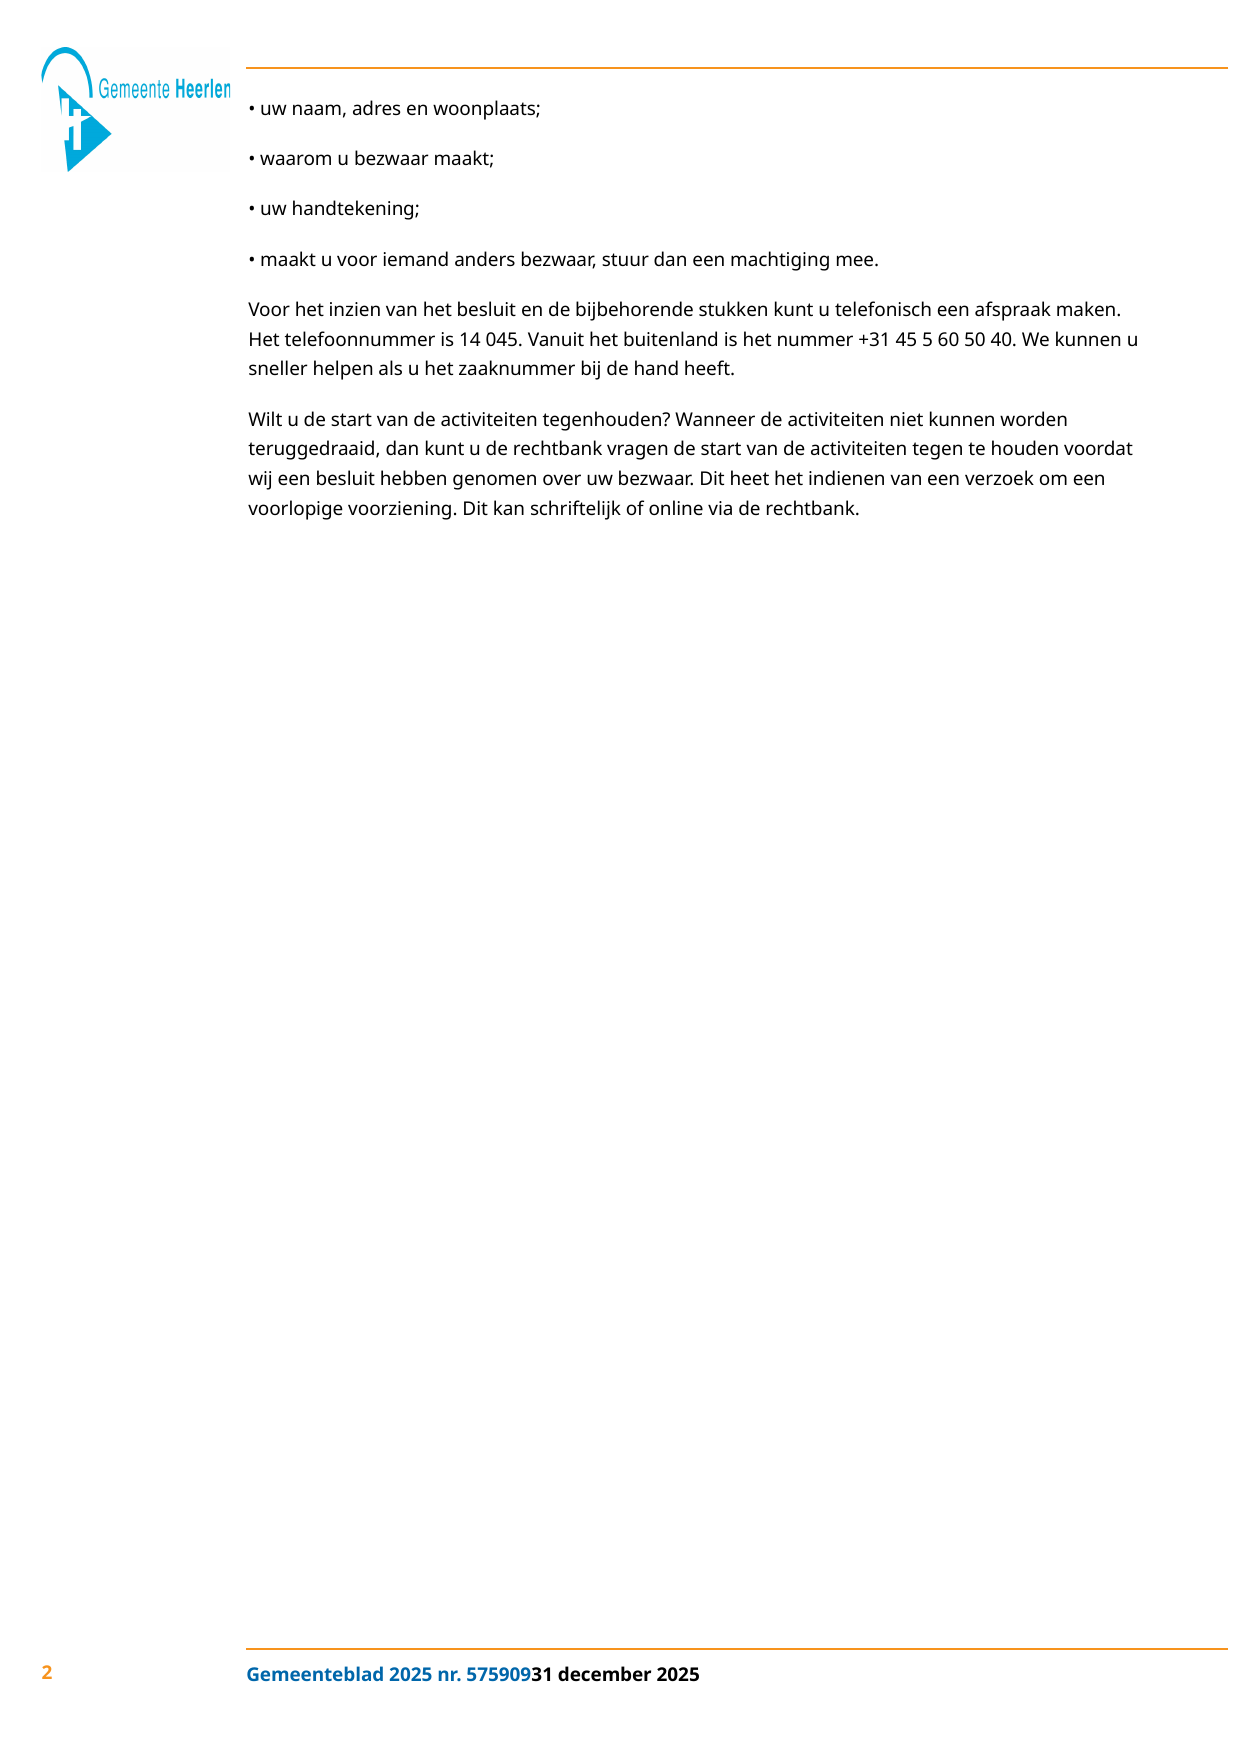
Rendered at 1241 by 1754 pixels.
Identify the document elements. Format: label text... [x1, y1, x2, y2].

text • uw handtekening; [248, 196, 1152, 221]
text • waarom u bezwaar maakt; [248, 145, 1152, 171]
text • maakt u voor iemand anders bezwaar, stuur dan een machtiging mee. [248, 246, 1152, 272]
picture [41, 47, 231, 172]
picture [41, 47, 59, 70]
text • uw naam, adres en woonplaats; [248, 95, 1152, 121]
text Voor het inzien van het besluit en de bijbehorende stukken kunt u telefonisch een afspraak maken. Het telefoonnummer is 14 045. Vanuit het buitenland is het nummer +31 45 5 60 50 40. We kunnen u sneller helpen als u het zaaknummer bij de hand heeft. [248, 296, 1152, 381]
text Wilt u de start van de activiteiten tegenhouden? Wanneer de activiteiten niet kunnen worden teruggedraaid, dan kunt u de rechtbank vragen de start van de activiteiten tegen te houden voordat wij een besluit hebben genomen over uw bezwaar. Dit heet het indienen van een verzoek om een voorlopige voorziening. Dit kan schriftelijk of online via de rechtbank. [248, 406, 1152, 521]
